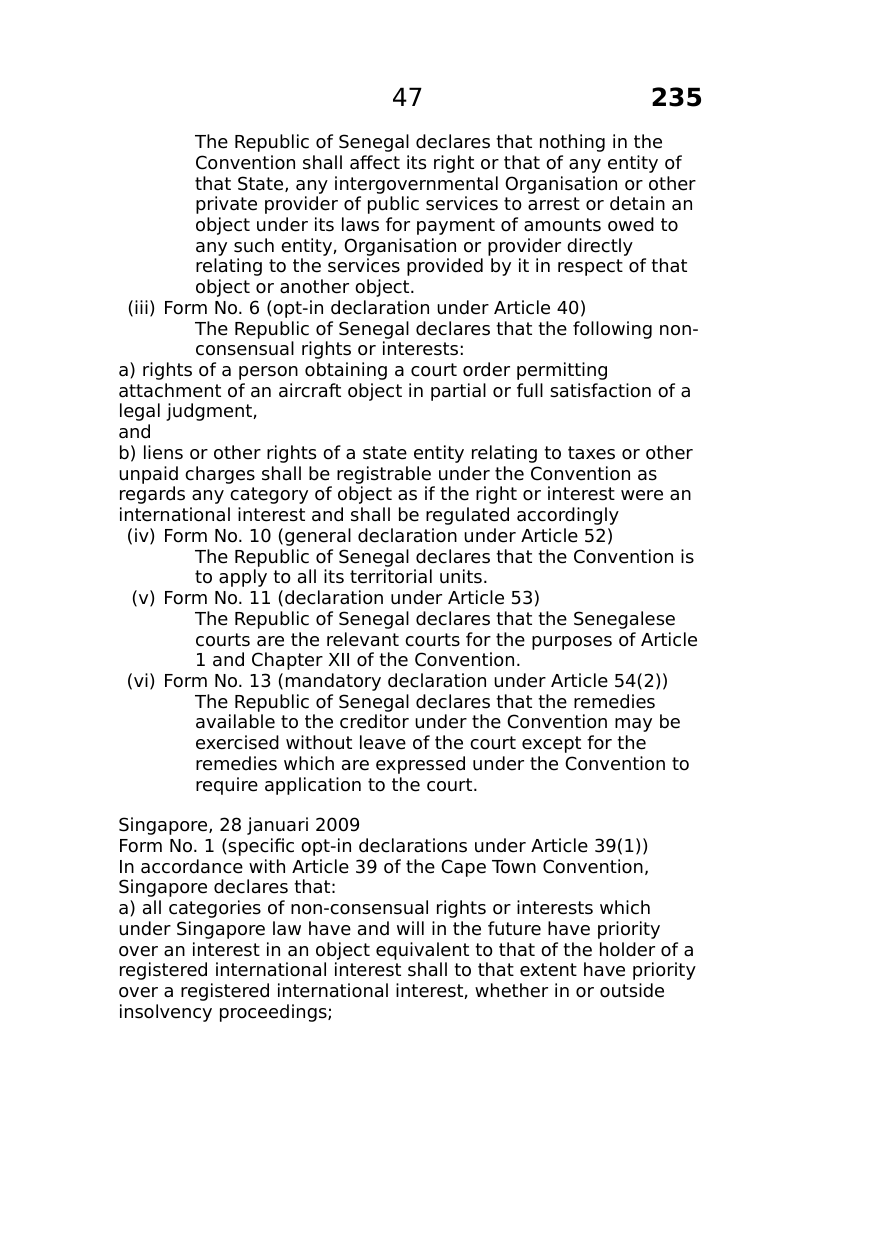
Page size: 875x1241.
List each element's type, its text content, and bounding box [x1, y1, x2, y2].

text (vi) Form No. 13 (mandatory declaration under Article 54(2)) [118, 671, 703, 692]
text b) liens or other rights of a state entity relating to taxes or other unpaid charges shall be registrable under the Convention as regards any category of object as if the right or interest were an international interest and shall be regulated accordingly [118, 443, 703, 526]
text The Republic of Senegal declares that the Senegalese courts are the relevant courts for the purposes of Article 1 and Chapter XII of the Convention. [195, 609, 703, 671]
text a) all categories of non-consensual rights or interests which under Singapore law have and will in the future have priority over an interest in an object equivalent to that of the holder of a registered international interest shall to that extent have priority over a registered international interest, whether in or outside insolvency proceedings; [118, 898, 703, 1022]
text The Republic of Senegal declares that the Convention is to apply to all its territorial units. [195, 546, 703, 588]
text The Republic of Senegal declares that nothing in the Convention shall affect its right or that of any entity of that State, any intergovernmental Organisation or other private provider of public services to arrest or detain an object under its laws for payment of amounts owed to any such entity, Organisation or provider directly relating to the services provided by it in respect of that object or another object. [195, 132, 703, 298]
text The Republic of Senegal declares that the following non-consensual rights or interests: [195, 318, 703, 360]
text The Republic of Senegal declares that the remedies available to the creditor under the Convention may be exercised without leave of the court except for the remedies which are expressed under the Convention to require application to the court. [195, 692, 703, 795]
text and [118, 422, 703, 443]
text In accordance with Article 39 of the Cape Town Convention, Singapore declares that: [118, 857, 703, 898]
text a) rights of a person obtaining a court order permitting attachment of an aircraft object in partial or full satisfaction of a legal judgment, [118, 360, 703, 422]
text (iii) Form No. 6 (opt-in declaration under Article 40) [118, 298, 703, 318]
text Singapore, 28 januari 2009 [118, 815, 703, 836]
text (iv) Form No. 10 (general declaration under Article 52) [118, 526, 703, 546]
text (v) Form No. 11 (declaration under Article 53) [118, 588, 703, 609]
text Form No. 1 (specific opt-in declarations under Article 39(1)) [118, 836, 703, 857]
